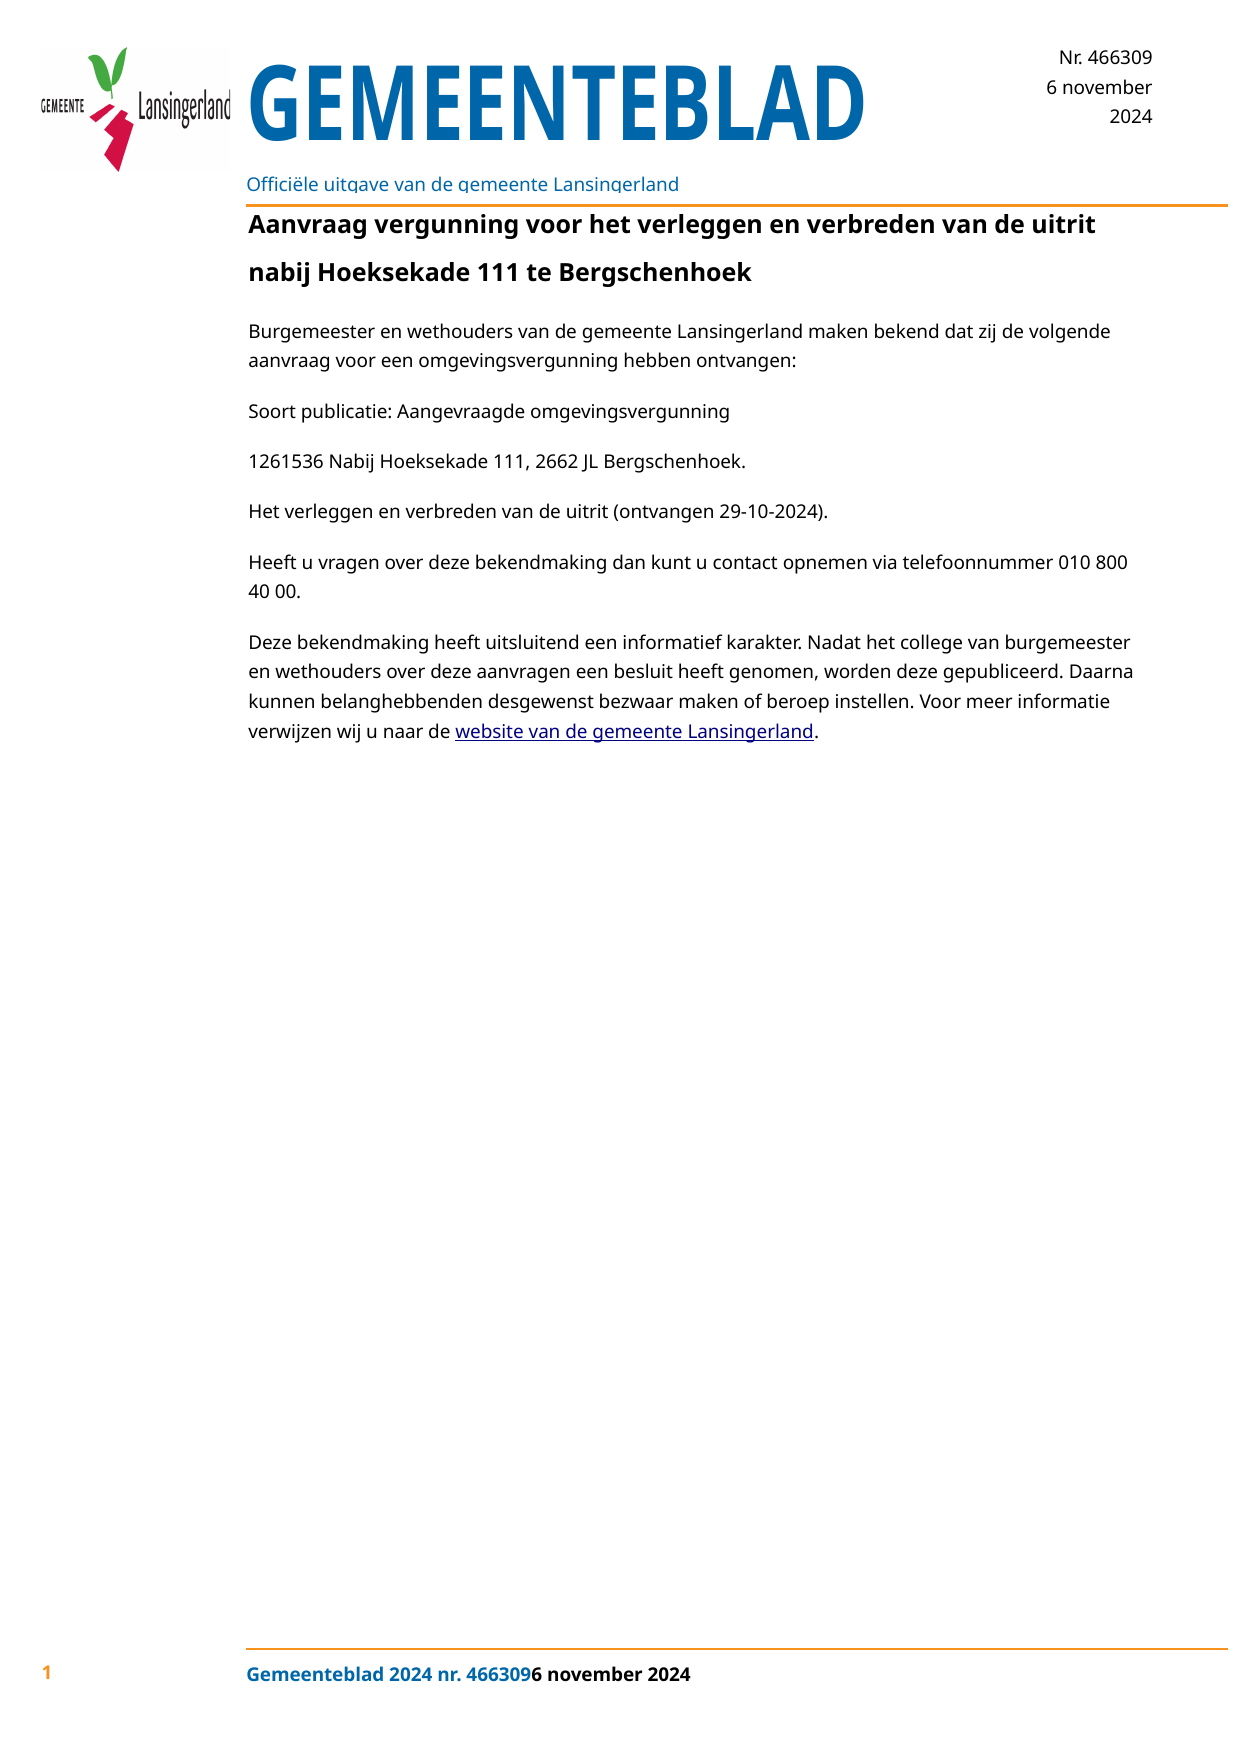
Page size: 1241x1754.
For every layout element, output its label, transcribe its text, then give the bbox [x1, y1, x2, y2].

text Aanvraag vergunning voor het verleggen en verbreden van de uitrit nabij Hoeksekade 111 te Bergschenhoek [248, 207, 1152, 288]
text Heeft u vragen over deze bekendmaking dan kunt u contact opnemen via telefoonnummer 010 800 40 00. [248, 549, 1152, 604]
text Soort publicatie: Aangevraagde omgevingsvergunning [248, 398, 1152, 424]
picture [41, 47, 231, 172]
text Deze bekendmaking heeft uitsluitend een informatief karakter. Nadat het college van burgemeester en wethouders over deze aanvragen een besluit heeft genomen, worden deze gepubliceerd. Daarna kunnen belanghebbenden desgewenst bezwaar maken of beroep instellen. Voor meer informatie verwijzen wij u naar de website van de gemeente Lansingerland. [248, 629, 1152, 744]
text Burgemeester en wethouders van de gemeente Lansingerland maken bekend dat zij de volgende aanvraag voor een omgevingsvergunning hebben ontvangen: [248, 318, 1152, 373]
text Het verleggen en verbreden van de uitrit (ontvangen 29-10-2024). [248, 499, 1152, 524]
text 1261536 Nabij Hoeksekade 111, 2662 JL Bergschenhoek. [248, 448, 1152, 474]
